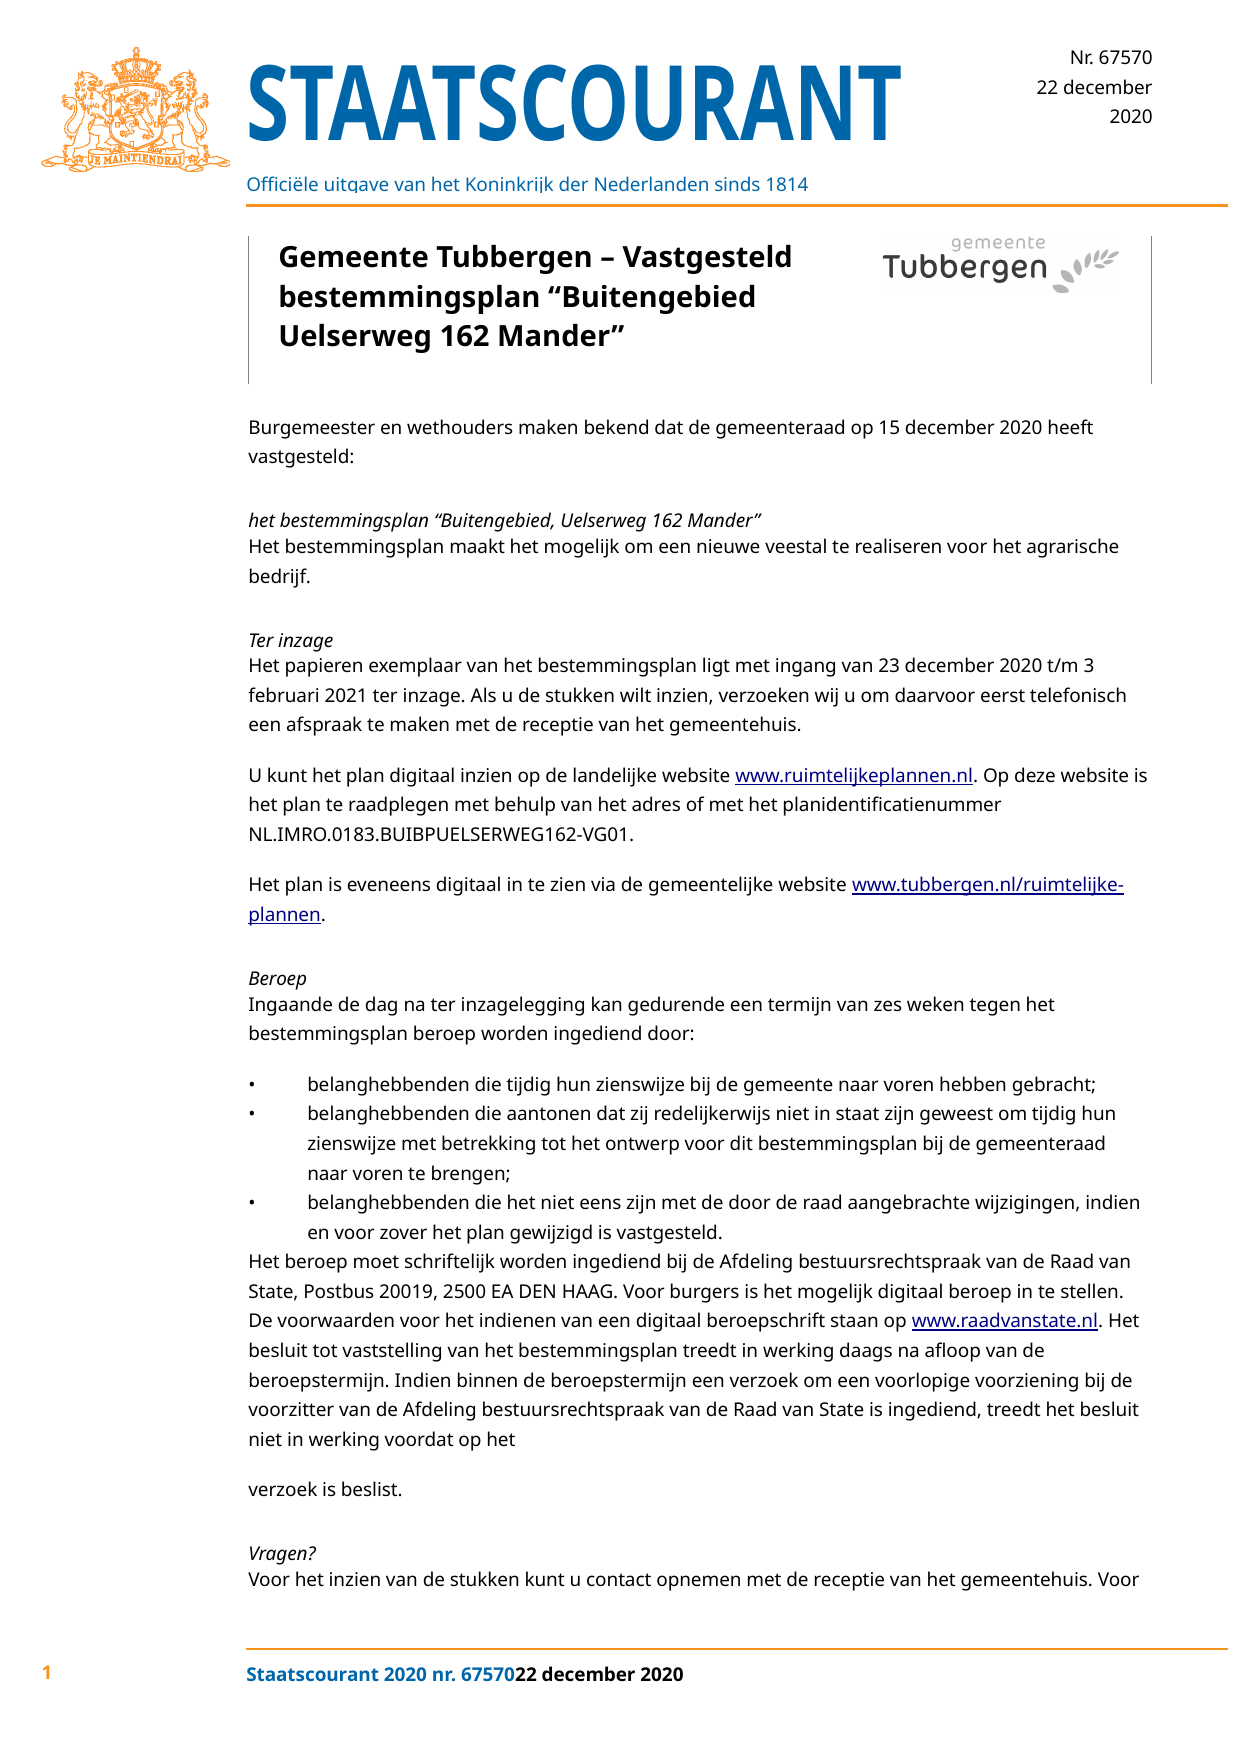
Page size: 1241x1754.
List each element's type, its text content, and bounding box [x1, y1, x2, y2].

text Het papieren exemplaar van het bestemmingsplan ligt met ingang van 23 december 2020 t/m 3 februari 2021 ter inzage. Als u de stukken wilt inzien, verzoeken wij u om daarvoor eerst telefonisch een afspraak te maken met de receptie van het gemeentehuis. [248, 652, 1152, 737]
text Het beroep moet schriftelijk worden ingediend bij de Afdeling bestuursrechtspraak van de Raad van State, Postbus 20019, 2500 EA DEN HAAG. Voor burgers is het mogelijk digitaal beroep in te stellen. De voorwaarden voor het indienen van een digitaal beroepschrift staan op www.raadvanstate.nl. Het besluit tot vaststelling van het bestemmingsplan treedt in werking daags na afloop van de beroepstermijn. Indien binnen de beroepstermijn een verzoek om een voorlopige voorziening bij de voorzitter van de Afdeling bestuursrechtspraak van de Raad van State is ingediend, treedt het besluit niet in werking voordat op het [248, 1248, 1152, 1452]
text Voor het inzien van de stukken kunt u contact opnemen met de receptie van het gemeentehuis. Voor [248, 1566, 1152, 1592]
text Het bestemmingsplan maakt het mogelijk om een nieuwe veestal te realiseren voor het agrarische bedrijf. [248, 533, 1152, 588]
text Ter inzage [248, 627, 1152, 652]
list belanghebbenden die tijdig hun zienswijze bij de gemeente naar voren hebben gebracht; [248, 1071, 1152, 1097]
text het bestemmingsplan “Buitengebied, Uelserweg 162 Mander” [248, 507, 1152, 533]
text Vragen? [248, 1540, 1152, 1566]
text Beroep [248, 965, 1152, 991]
table_header Gemeente Tubbergen – Vastgesteld bestemmingsplan “Buitengebied Uelserweg 162 Mander” [249, 236, 850, 384]
list belanghebbenden die aantonen dat zij redelijkerwijs niet in staat zijn geweest om tijdig hun zienswijze met betrekking tot het ontwerp voor dit bestemmingsplan bij de gemeenteraad naar voren te brengen; [248, 1101, 1152, 1185]
table_header [850, 236, 1151, 384]
text Ingaande de dag na ter inzagelegging kan gedurende een termijn van zes weken tegen het bestemmingsplan beroep worden ingediend door: [248, 991, 1152, 1046]
picture [882, 236, 1119, 293]
text verzoek is beslist. [248, 1476, 1152, 1502]
text Burgemeester en wethouders maken bekend dat de gemeenteraad op 15 december 2020 heeft vastgesteld: [248, 414, 1152, 469]
list belanghebbenden die het niet eens zijn met de door de raad aangebrachte wijzigingen, indien en voor zover het plan gewijzigd is vastgesteld. [248, 1189, 1152, 1244]
text Het plan is eveneens digitaal in te zien via de gemeentelijke website www.tubbergen.nl/ruimtelijke-plannen. [248, 872, 1152, 927]
text U kunt het plan digitaal inzien op de landelijke website www.ruimtelijkeplannen.nl. Op deze website is het plan te raadplegen met behulp van het adres of met het planidentificatienummer NL.IMRO.0183.BUIBPUELSERWEG162-VG01. [248, 762, 1152, 847]
picture [41, 47, 231, 172]
